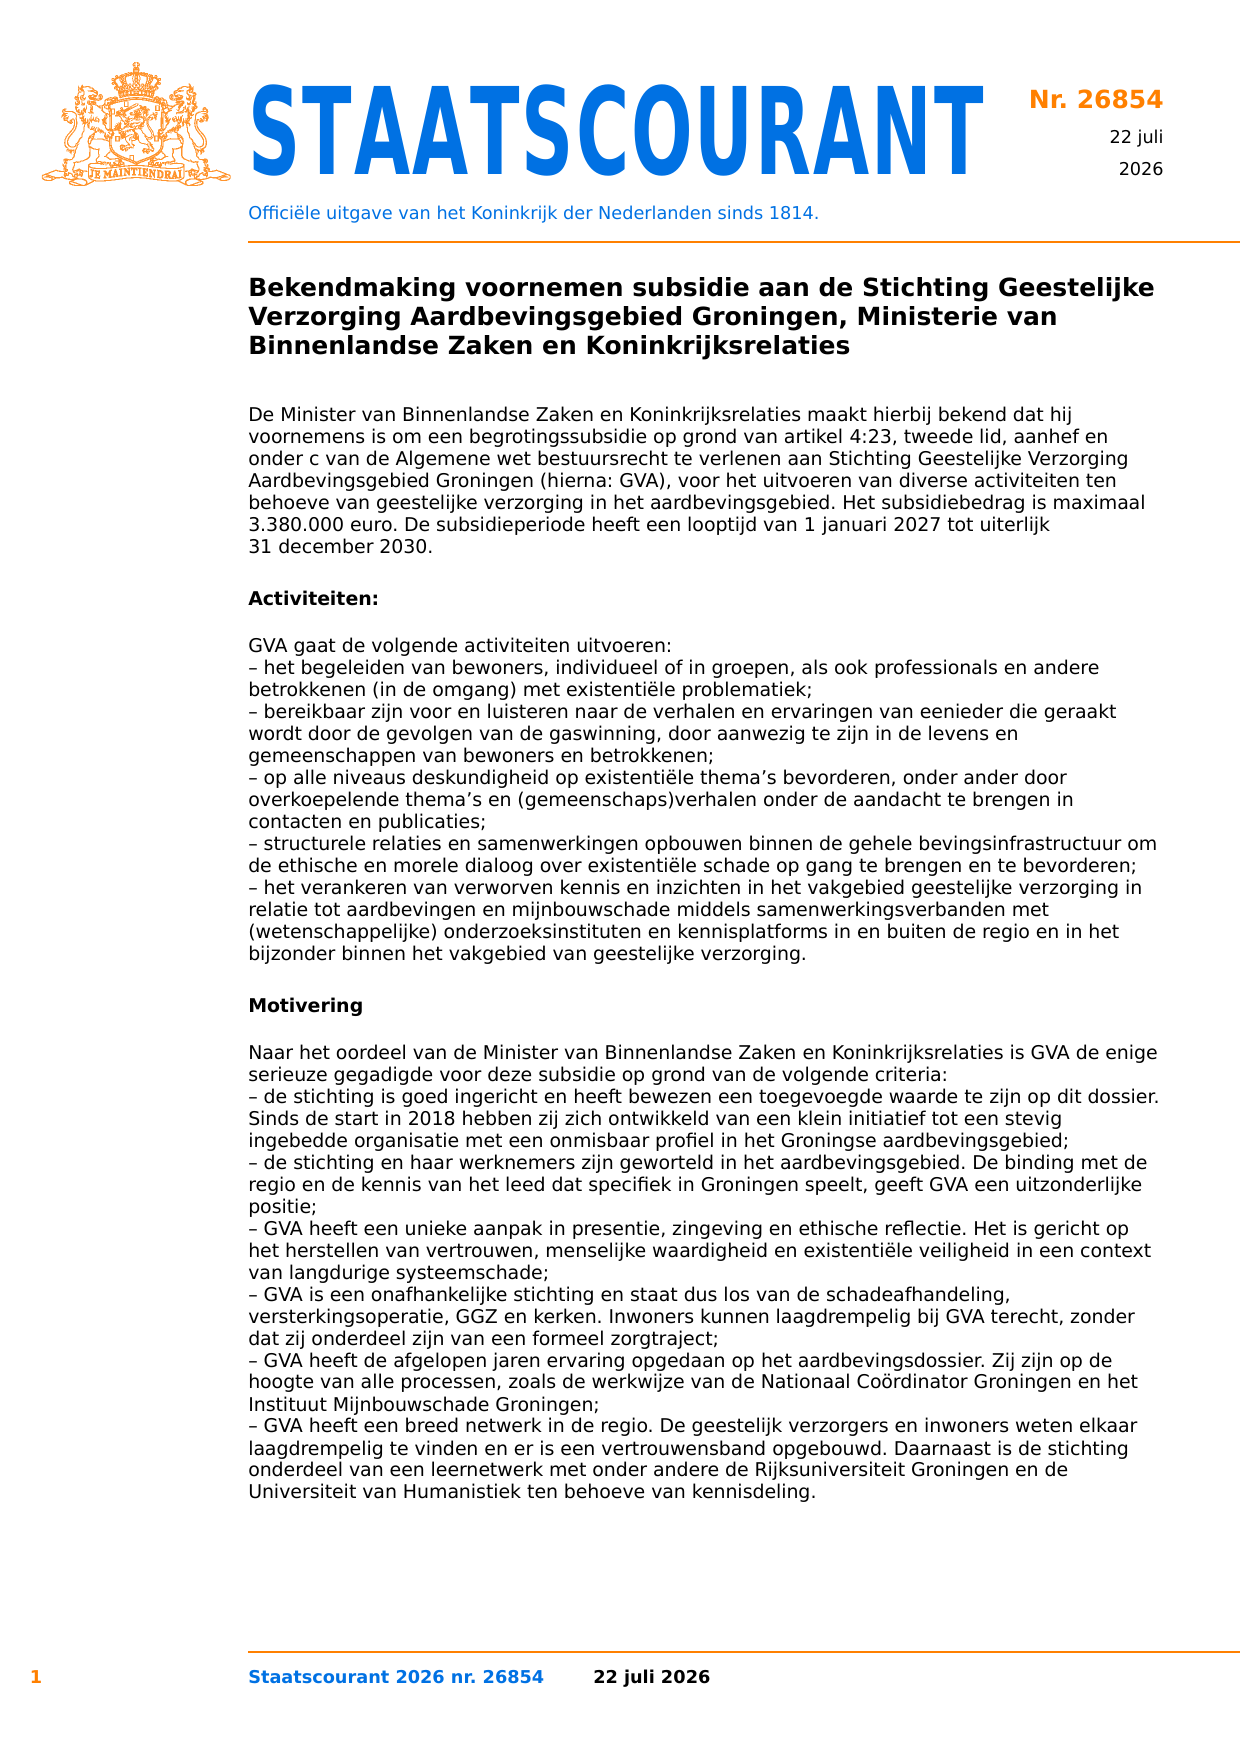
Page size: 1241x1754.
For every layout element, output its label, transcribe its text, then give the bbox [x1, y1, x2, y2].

text – het begeleiden van bewoners, individueel of in groepen, als ook professionals en andere betrokkenen (in de omgang) met existentiële problematiek; [248, 657, 1163, 701]
text – GVA heeft de afgelopen jaren ervaring opgedaan op het aardbevingsdossier. Zij zijn op de hoogte van alle processen, zoals de werkwijze van de Nationaal Coördinator Groningen en het Instituut Mijnbouwschade Groningen; [248, 1349, 1163, 1415]
text De Minister van Binnenlandse Zaken en Koninkrijksrelaties maakt hierbij bekend dat hij voornemens is om een begrotingssubsidie op grond van artikel 4:23, tweede lid, aanhef en onder c van de Algemene wet bestuursrecht te verlenen aan Stichting Geestelijke Verzorging Aardbevingsgebied Groningen (hierna: GVA), voor het uitvoeren van diverse activiteiten ten behoeve van geestelijke verzorging in het aardbevingsgebied. Het subsidiebedrag is maximaal 3.380.000 euro. De subsidieperiode heeft een looptijd van 1 januari 2027 tot uiterlijk 31 december 2030. [248, 404, 1163, 558]
subtitle Motivering [248, 995, 1163, 1017]
text – bereikbaar zijn voor en luisteren naar de verhalen en ervaringen van eenieder die geraakt wordt door de gevolgen van de gaswinning, door aanwezig te zijn in de levens en gemeenschappen van bewoners en betrokkenen; [248, 701, 1163, 767]
subtitle Bekendmaking voornemen subsidie aan de Stichting Geestelijke Verzorging Aardbevingsgebied Groningen, Ministerie van Binnenlandse Zaken en Koninkrijksrelaties [248, 273, 1163, 361]
text – structurele relaties en samenwerkingen opbouwen binnen de gehele bevingsinfrastructuur om de ethische en morele dialoog over existentiële schade op gang te brengen en te bevorderen; [248, 833, 1163, 877]
picture [41, 62, 231, 186]
text – de stichting en haar werknemers zijn geworteld in het aardbevingsgebied. De binding met de regio en de kennis van het leed dat specifiek in Groningen speelt, geeft GVA een uitzonderlijke positie; [248, 1152, 1163, 1218]
table_header STAATSCOURANT [248, 62, 998, 203]
text – de stichting is goed ingericht en heeft bewezen een toegevoegde waarde te zijn op dit dossier. Sinds de start in 2018 hebben zij zich ontwikkeld van een klein initiatief tot een stevig ingebedde organisatie met een onmisbaar profiel in het Groningse aardbevingsgebied; [248, 1086, 1163, 1152]
table_header [25, 62, 248, 241]
table_cell 22 juli [998, 121, 1240, 153]
text – het verankeren van verworven kennis en inzichten in het vakgebied geestelijke verzorging in relatie tot aardbevingen en mijnbouwschade middels samenwerkingsverbanden met (wetenschappelijke) onderzoeksinstituten en kennisplatforms in en buiten de regio en in het bijzonder binnen het vakgebied van geestelijke verzorging. [248, 877, 1163, 965]
subtitle Activiteiten: [248, 588, 1163, 610]
text – GVA heeft een unieke aanpak in presentie, zingeving en ethische reflectie. Het is gericht op het herstellen van vertrouwen, menselijke waardigheid en existentiële veiligheid in een context van langdurige systeemschade; [248, 1218, 1163, 1283]
table_cell Officiële uitgave van het Koninkrijk der Nederlanden sinds 1814. [248, 203, 1240, 241]
text – GVA is een onafhankelijke stichting en staat dus los van de schadeafhandeling, versterkingsoperatie, GGZ en kerken. Inwoners kunnen laagdrempelig bij GVA terecht, zonder dat zij onderdeel zijn van een formeel zorgtraject; [248, 1283, 1163, 1349]
text – op alle niveaus deskundigheid op existentiële thema’s bevorderen, onder ander door overkoepelende thema’s en (gemeenschaps)verhalen onder de aandacht te brengen in contacten en publicaties; [248, 767, 1163, 833]
text Naar het oordeel van de Minister van Binnenlandse Zaken en Koninkrijksrelaties is GVA de enige serieuze gegadigde voor deze subsidie op grond van de volgende criteria: [248, 1042, 1163, 1086]
text – GVA heeft een breed netwerk in de regio. De geestelijk verzorgers en inwoners weten elkaar laagdrempelig te vinden en er is een vertrouwensband opgebouwd. Daarnaast is de stichting onderdeel van een leernetwerk met onder andere de Rijksuniversiteit Groningen en de Universiteit van Humanistiek ten behoeve van kennisdeling. [248, 1415, 1163, 1503]
text GVA gaat de volgende activiteiten uitvoeren: [248, 635, 1163, 657]
table_header Nr. 26854 [998, 62, 1240, 121]
table_cell 2026 [998, 153, 1240, 203]
